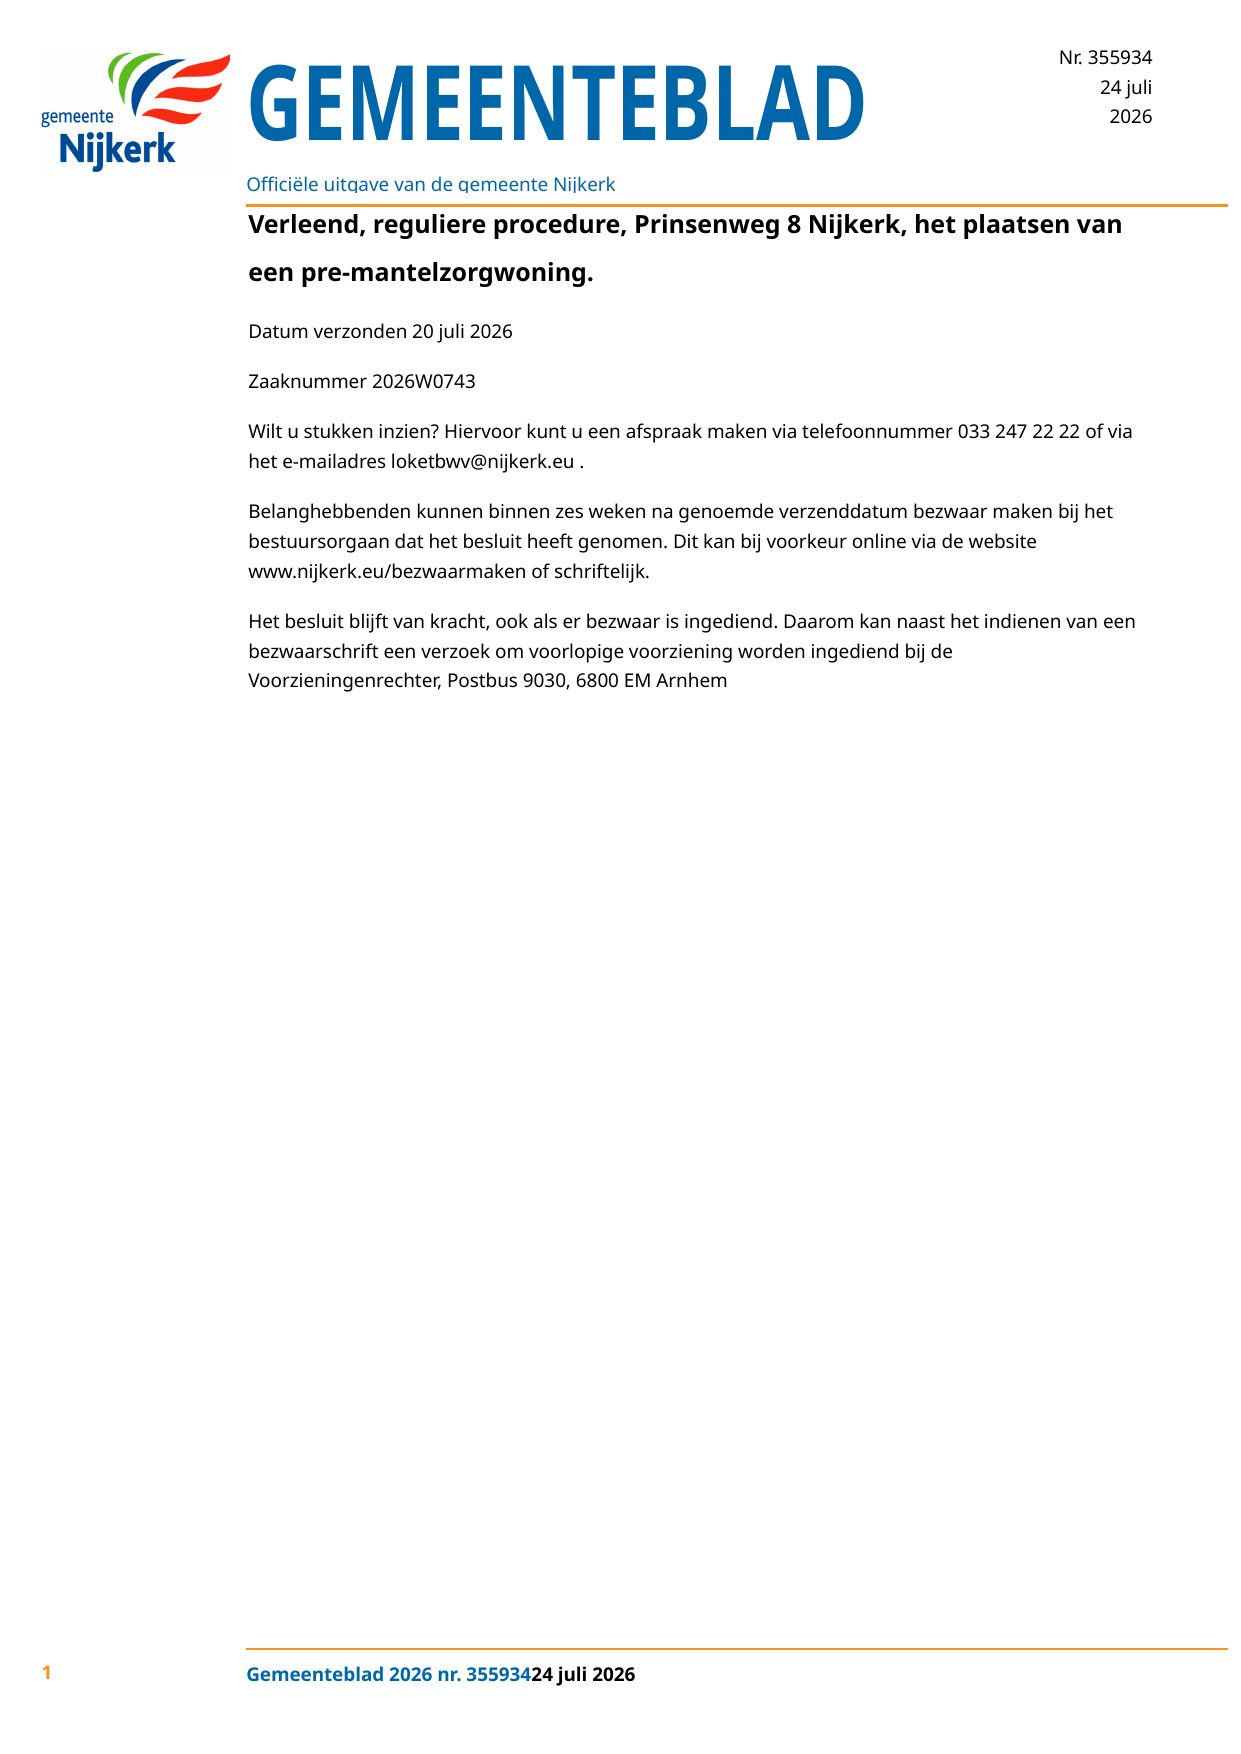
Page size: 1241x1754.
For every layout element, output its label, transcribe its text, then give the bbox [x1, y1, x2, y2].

text Verleend, reguliere procedure, Prinsenweg 8 Nijkerk, het plaatsen van een pre-mantelzorgwoning. [248, 207, 1152, 288]
text Belanghebbenden kunnen binnen zes weken na genoemde verzenddatum bezwaar maken bij het bestuursorgaan dat het besluit heeft genomen. Dit kan bij voorkeur online via de website www.nijkerk.eu/bezwaarmaken of schriftelijk. [248, 499, 1152, 584]
text Wilt u stukken inzien? Hiervoor kunt u een afspraak maken via telefoonnummer 033 247 22 22 of via het e-mailadres loketbwv@nijkerk.eu . [248, 419, 1152, 474]
picture [41, 47, 231, 172]
text Zaaknummer 2026W0743 [248, 368, 1152, 394]
text Het besluit blijft van kracht, ook als er bezwaar is ingediend. Daarom kan naast het indienen van een bezwaarschrift een verzoek om voorlopige voorziening worden ingediend bij de Voorzieningenrechter, Postbus 9030, 6800 EM Arnhem [248, 608, 1152, 693]
text Datum verzonden 20 juli 2026 [248, 318, 1152, 344]
